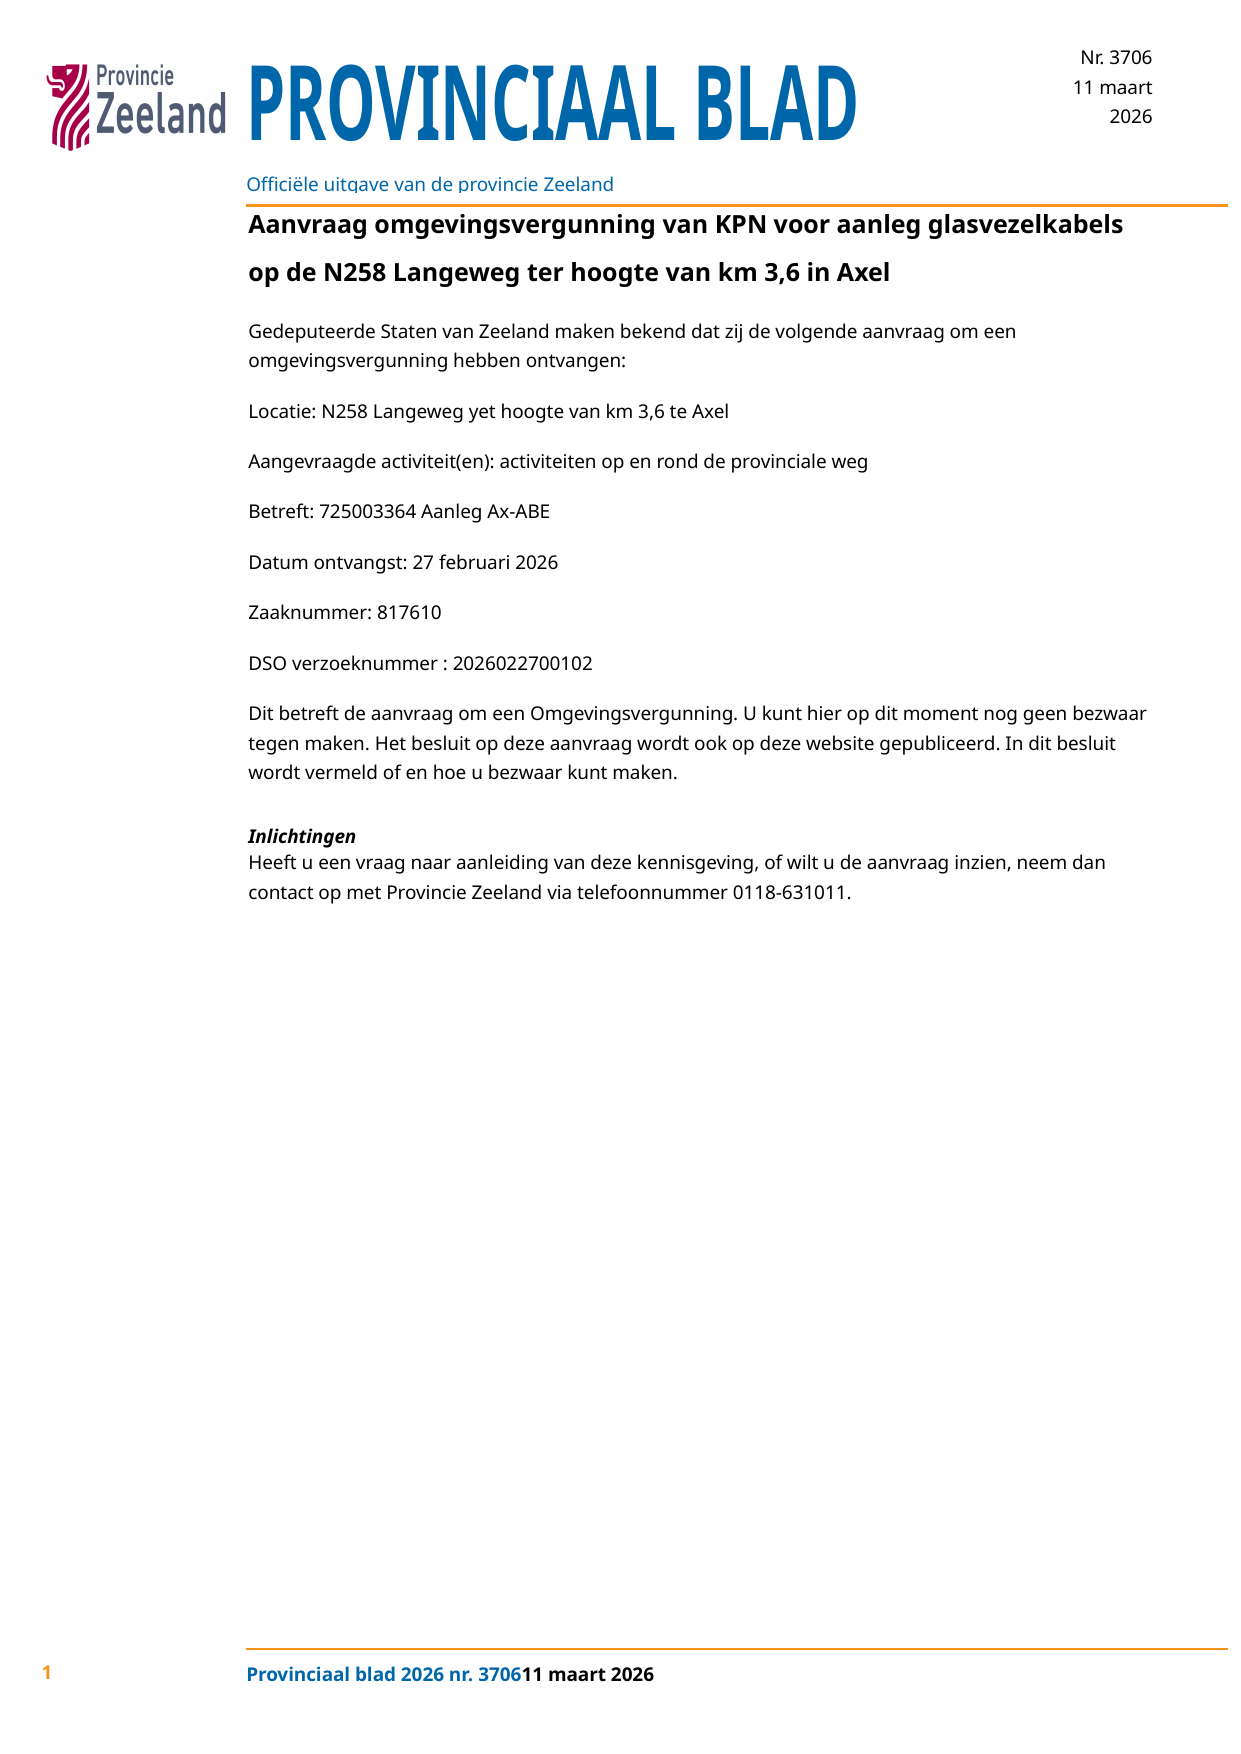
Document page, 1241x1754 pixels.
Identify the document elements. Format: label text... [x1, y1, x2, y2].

text Datum ontvangst: 27 februari 2026 [248, 549, 1152, 575]
text Inlichtingen [248, 823, 1152, 849]
picture [41, 47, 231, 172]
text Gedeputeerde Staten van Zeeland maken bekend dat zij de volgende aanvraag om een omgevingsvergunning hebben ontvangen: [248, 318, 1152, 373]
text DSO verzoeknummer : 2026022700102 [248, 650, 1152, 676]
text Dit betreft de aanvraag om een Omgevingsvergunning. U kunt hier op dit moment nog geen bezwaar tegen maken. Het besluit op deze aanvraag wordt ook op deze website gepubliceerd. In dit besluit wordt vermeld of en hoe u bezwaar kunt maken. [248, 700, 1152, 785]
text Locatie: N258 Langeweg yet hoogte van km 3,6 te Axel [248, 398, 1152, 424]
text Aangevraagde activiteit(en): activiteiten op en rond de provinciale weg [248, 448, 1152, 474]
text Betreft: 725003364 Aanleg Ax-ABE [248, 499, 1152, 524]
text Zaaknummer: 817610 [248, 599, 1152, 625]
text Aanvraag omgevingsvergunning van KPN voor aanleg glasvezelkabels op de N258 Langeweg ter hoogte van km 3,6 in Axel [248, 207, 1152, 288]
text Heeft u een vraag naar aanleiding van deze kennisgeving, of wilt u de aanvraag inzien, neem dan contact op met Provincie Zeeland via telefoonnummer 0118-631011. [248, 849, 1152, 904]
